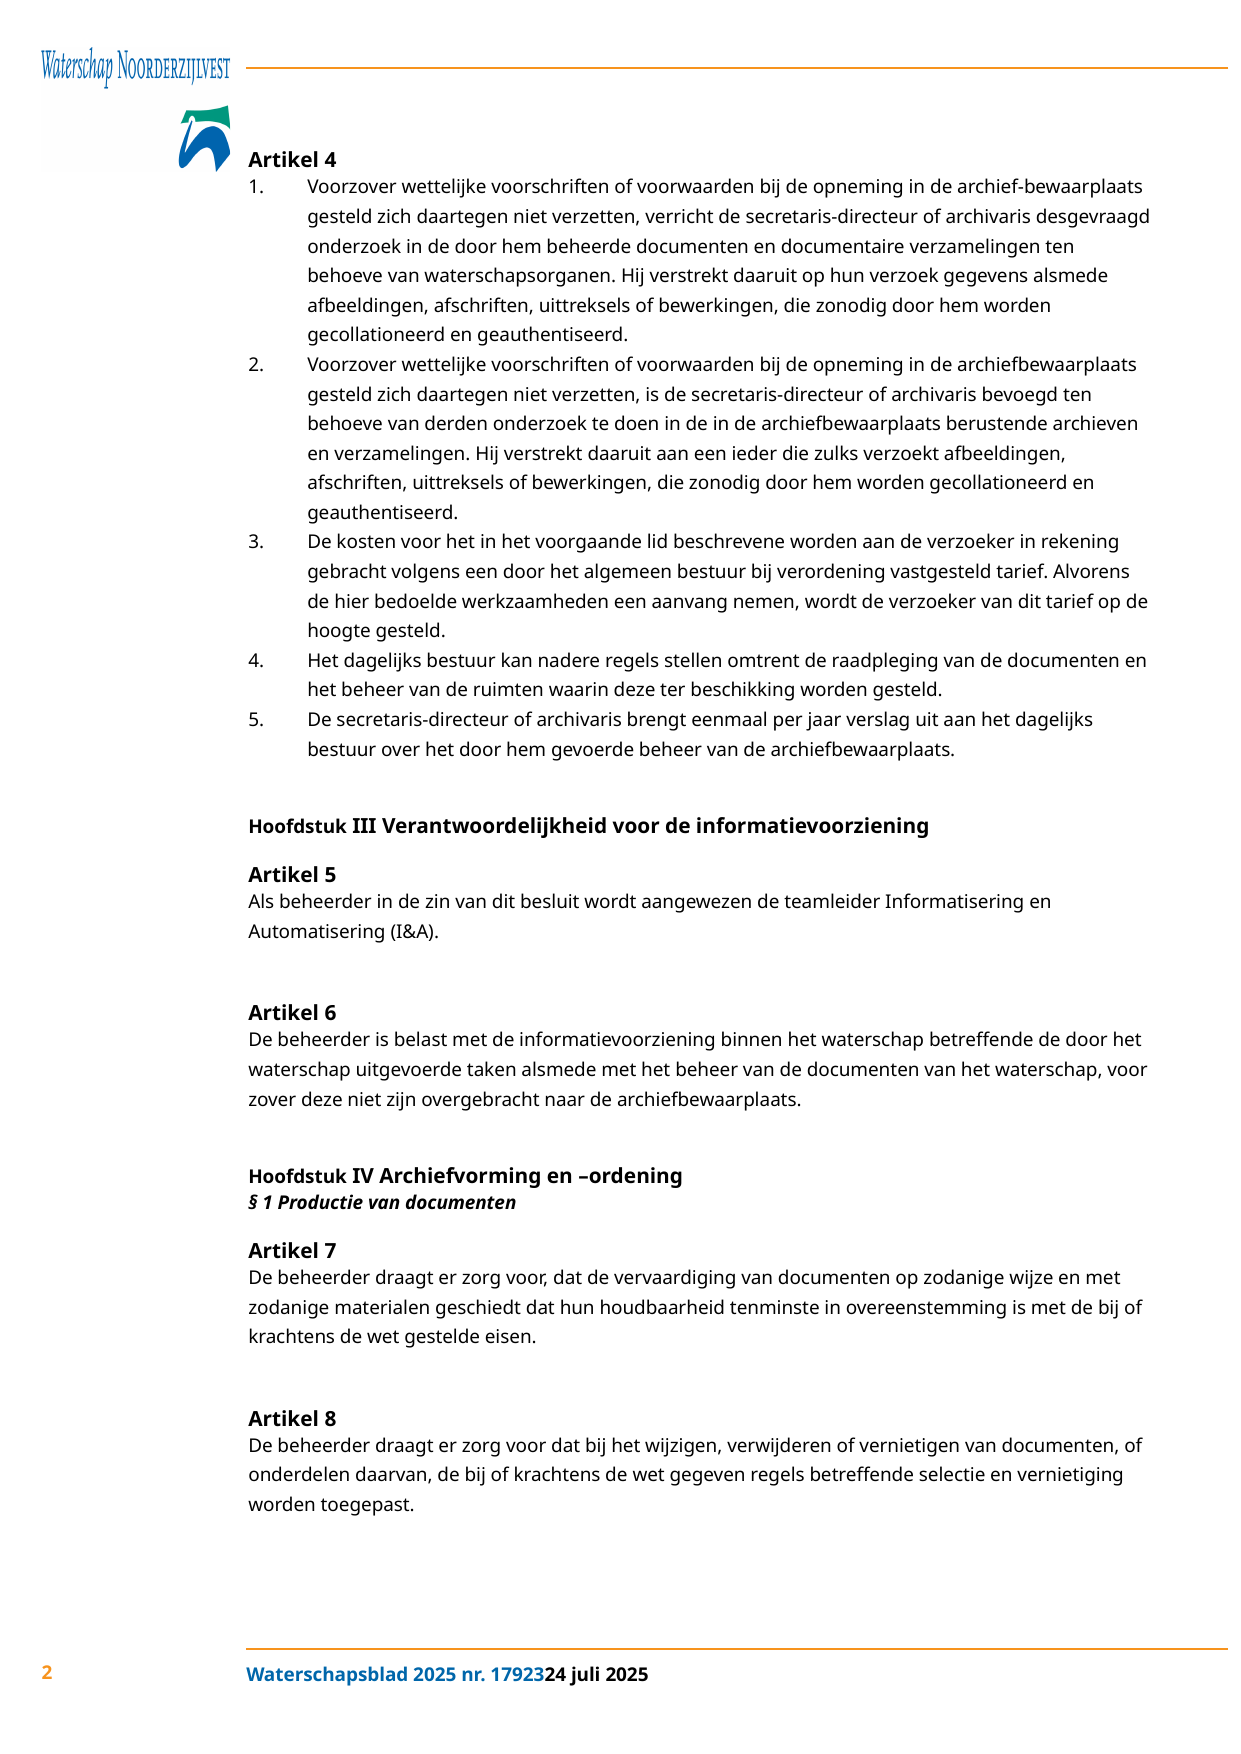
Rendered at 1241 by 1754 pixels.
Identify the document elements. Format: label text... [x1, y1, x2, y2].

text De beheerder is belast met de informatievoorziening binnen het waterschap betreffende de door het waterschap uitgevoerde taken alsmede met het beheer van de documenten van het waterschap, voor zover deze niet zijn overgebracht naar de archiefbewaarplaats. [248, 1027, 1152, 1112]
text De beheerder draagt er zorg voor dat bij het wijzigen, verwijderen of vernietigen van documenten, of onderdelen daarvan, de bij of krachtens de wet gegeven regels betreffende selectie en vernietiging worden toegepast. [248, 1432, 1152, 1517]
text § 1 Productie van documenten [248, 1189, 1152, 1215]
text Artikel 5 [248, 860, 1152, 889]
text Artikel 7 [248, 1236, 1152, 1264]
list Het dagelijks bestuur kan nadere regels stellen omtrent de raadpleging van de documenten en het beheer van de ruimten waarin deze ter beschikking worden gesteld. [248, 647, 1152, 702]
text Artikel 8 [248, 1404, 1152, 1432]
list De kosten voor het in het voorgaande lid beschrevene worden aan de verzoeker in rekening gebracht volgens een door het algemeen bestuur bij verordening vastgesteld tarief. Alvorens de hier bedoelde werkzaamheden een aanvang nemen, wordt de verzoeker van dit tarief op de hoogte gesteld. [248, 529, 1152, 643]
text Als beheerder in de zin van dit besluit wordt aangewezen de teamleider Informatisering en Automatisering (I&A). [248, 889, 1152, 944]
list Voorzover wettelijke voorschriften of voorwaarden bij de opneming in de archief-bewaarplaats gesteld zich daartegen niet verzetten, verricht de secretaris-directeur of archivaris desgevraagd onderzoek in de door hem beheerde documenten en documentaire verzamelingen ten behoeve van waterschapsorganen. Hij verstrekt daaruit op hun verzoek gegevens alsmede afbeeldingen, afschriften, uittreksels of bewerkingen, die zonodig door hem worden gecollationeerd en geauthentiseerd. [248, 174, 1152, 347]
text Hoofdstuk III Verantwoordelijkheid voor de informatievoorziening [248, 811, 1152, 839]
list De secretaris-directeur of archivaris brengt eenmaal per jaar verslag uit aan het dagelijks bestuur over het door hem gevoerde beheer van de archiefbewaarplaats. [248, 706, 1152, 761]
text Artikel 6 [248, 998, 1152, 1027]
picture [41, 47, 231, 172]
text De beheerder draagt er zorg voor, dat de vervaardiging van documenten op zodanige wijze en met zodanige materialen geschiedt dat hun houdbaarheid tenminste in overeenstemming is met de bij of krachtens de wet gestelde eisen. [248, 1264, 1152, 1349]
text Hoofdstuk IV Archiefvorming en –ordening [248, 1161, 1152, 1189]
text Artikel 4 [248, 145, 1152, 174]
list Voorzover wettelijke voorschriften of voorwaarden bij de opneming in de archiefbewaarplaats gesteld zich daartegen niet verzetten, is de secretaris-directeur of archivaris bevoegd ten behoeve van derden onderzoek te doen in de in de archiefbewaarplaats berustende archieven en verzamelingen. Hij verstrekt daaruit aan een ieder die zulks verzoekt afbeeldingen, afschriften, uittreksels of bewerkingen, die zonodig door hem worden gecollationeerd en geauthentiseerd. [248, 351, 1152, 525]
